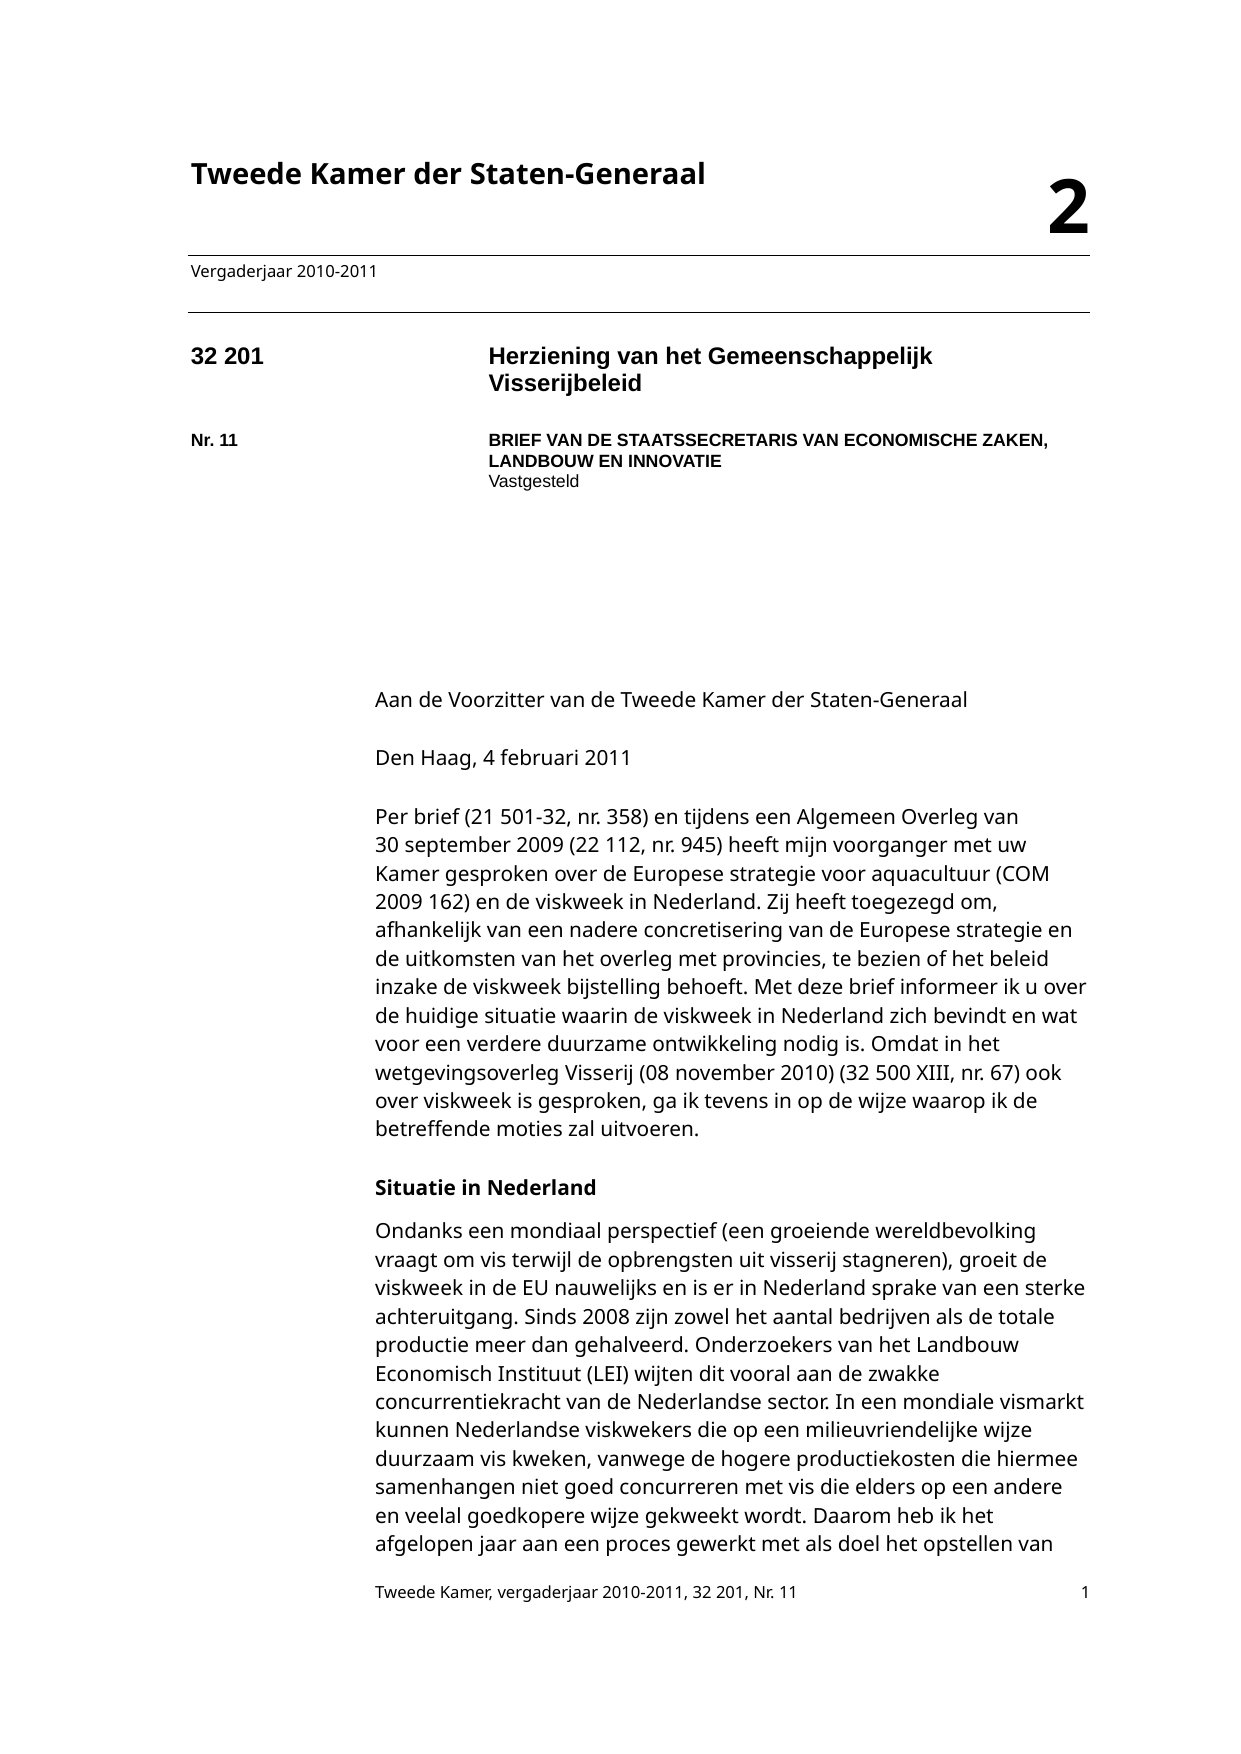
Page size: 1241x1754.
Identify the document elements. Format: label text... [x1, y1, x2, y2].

table_cell Herziening van het Gemeenschappelijk Visserijbeleid [485, 339, 1090, 427]
table_cell [485, 313, 1090, 339]
table_cell 32 201 [188, 339, 485, 427]
table_header Tweede Kamer der Staten-Generaal [188, 150, 909, 255]
text Situatie in Nederland [375, 1173, 1090, 1201]
table_cell Vergaderjaar 2010-2011 [188, 256, 485, 312]
table_cell BRIEF VAN DE STAATSSECRETARIS VAN ECONOMISCHE ZAKEN, LANDBOUW EN INNOVATIE Vastgesteld [485, 427, 1090, 566]
table_cell [188, 313, 485, 339]
text Aan de Voorzitter van de Tweede Kamer der Staten-Generaal [375, 685, 1090, 713]
text Per brief (21 501-32, nr. 358) en tijdens een Algemeen Overleg van 30 september 2009 (22 112, nr. 945) heeft mijn voorganger met uw Kamer gesproken over de Europese strategie voor aquacultuur (COM 2009 162) en de viskweek in Nederland. Zij heeft toegezegd om, afhankelijk van een nadere concretisering van de Europese strategie en de uitkomsten van het overleg met provincies, te bezien of het beleid inzake de viskweek bijstelling behoeft. Met deze brief informeer ik u over de huidige situatie waarin de viskweek in Nederland zich bevindt en wat voor een verdere duurzame ontwikkeling nodig is. Omdat in het wetgevingsoverleg Visserij (08 november 2010) (32 500 XIII, nr. 67) ook over viskweek is gesproken, ga ik tevens in op de wijze waarop ik de betreffende moties zal uitvoeren. [375, 802, 1090, 1143]
table_cell Nr. 11 [188, 427, 485, 566]
table_header 2 [910, 150, 1090, 255]
text Den Haag, 4 februari 2011 [375, 743, 1090, 772]
text Ondanks een mondiaal perspectief (een groeiende wereldbevolking vraagt om vis terwijl de opbrengsten uit visserij stagneren), groeit de viskweek in de EU nauwelijks en is er in Nederland sprake van een sterke achteruitgang. Sinds 2008 zijn zowel het aantal bedrijven als de totale productie meer dan gehalveerd. Onderzoekers van het Landbouw Economisch Instituut (LEI) wijten dit vooral aan de zwakke concurrentiekracht van de Nederlandse sector. In een mondiale vismarkt kunnen Nederlandse viskwekers die op een milieuvriendelijke wijze duurzaam vis kweken, vanwege de hogere productiekosten die hiermee samenhangen niet goed concurreren met vis die elders op een andere en veelal goedkopere wijze gekweekt wordt. Daarom heb ik het afgelopen jaar aan een proces gewerkt met als doel het opstellen van [375, 1216, 1090, 1558]
table_cell [485, 256, 1090, 312]
